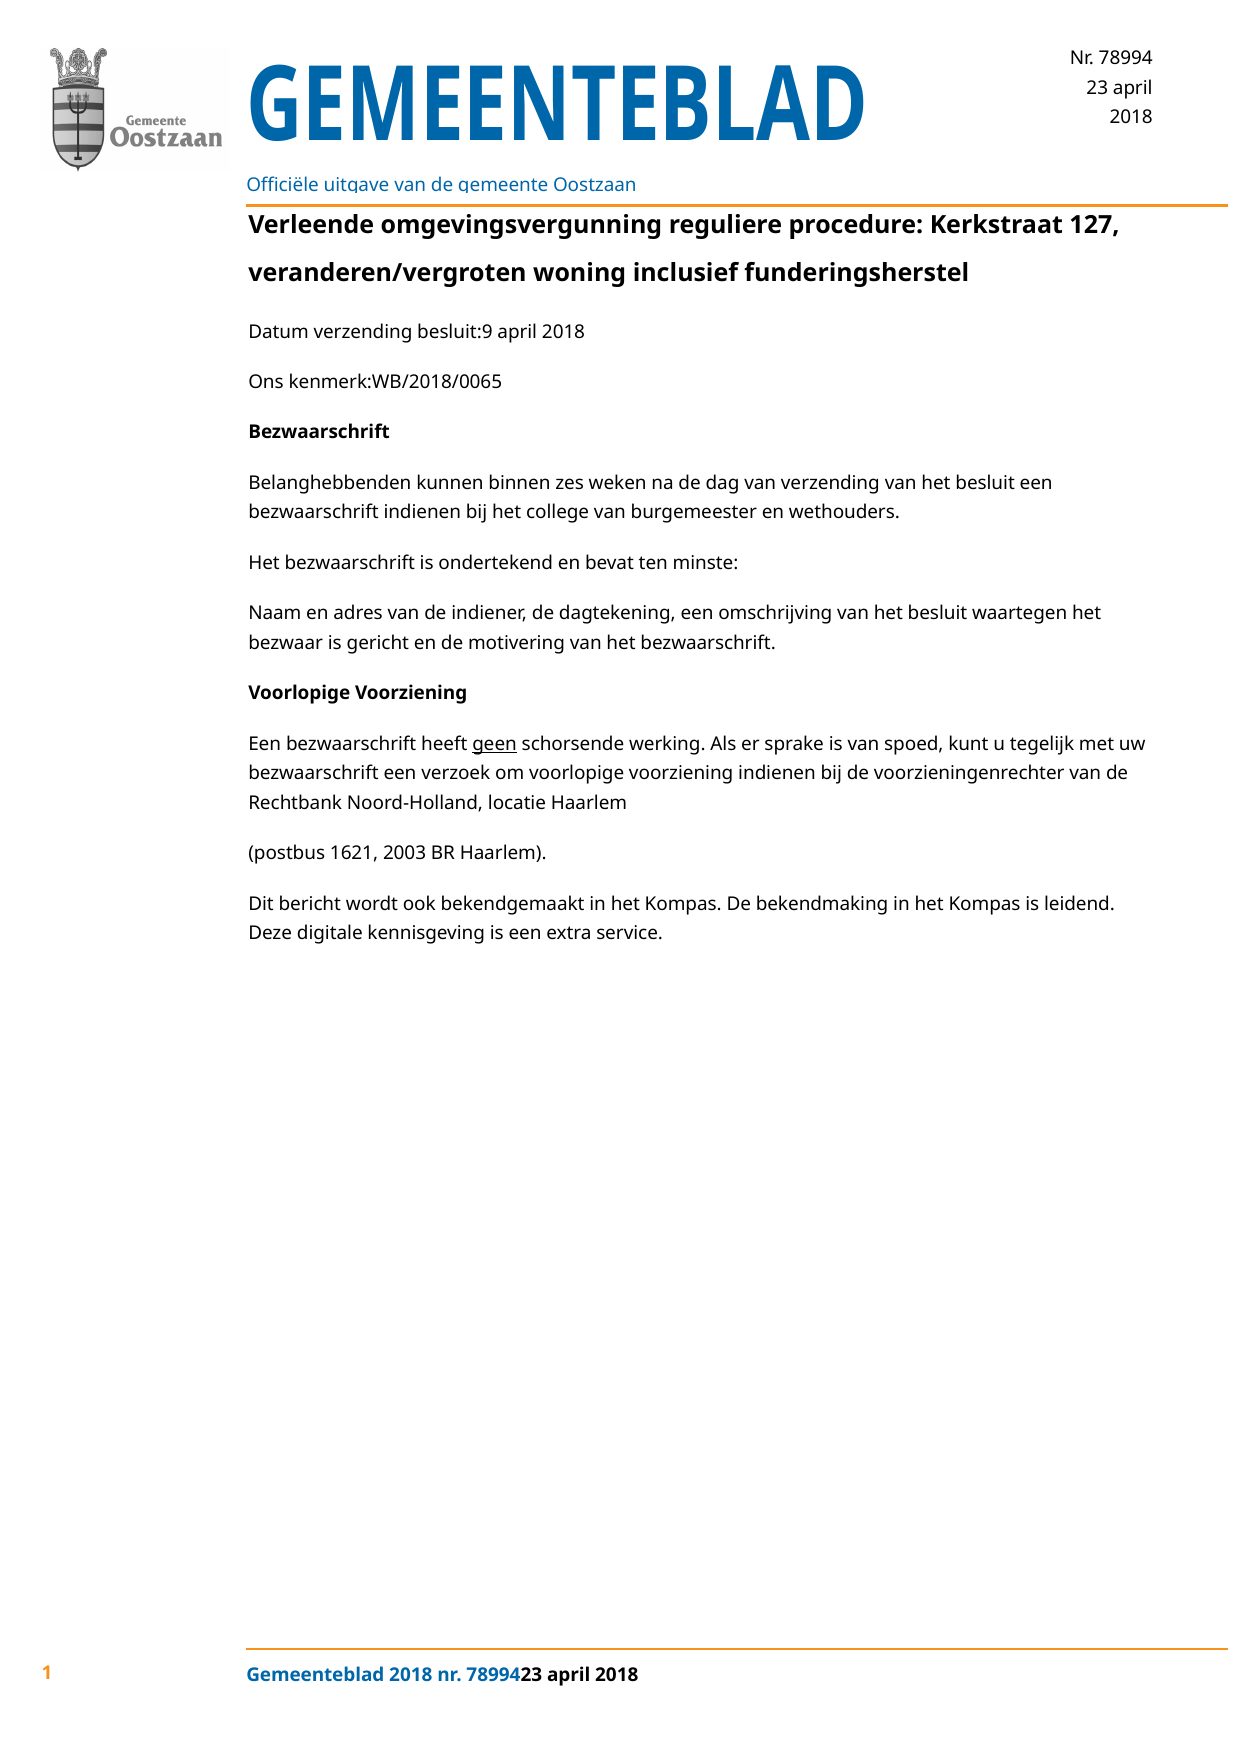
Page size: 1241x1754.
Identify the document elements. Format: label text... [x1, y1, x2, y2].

text Naam en adres van de indiener, de dagtekening, een omschrijving van het besluit waartegen het bezwaar is gericht en de motivering van het bezwaarschrift. [248, 599, 1152, 655]
text Datum verzending besluit:9 april 2018 [248, 318, 1152, 344]
text Een bezwaarschrift heeft geen schorsende werking. Als er sprake is van spoed, kunt u tegelijk met uw bezwaarschrift een verzoek om voorlopige voorziening indienen bij de voorzieningenrechter van de Rechtbank Noord-Holland, locatie Haarlem [248, 730, 1152, 815]
text Bezwaarschrift [248, 419, 1152, 444]
text Ons kenmerk:WB/2018/0065 [248, 368, 1152, 394]
text Dit bericht wordt ook bekendgemaakt in het Kompas. De bekendmaking in het Kompas is leidend. Deze digitale kennisgeving is een extra service. [248, 890, 1152, 945]
text Belanghebbenden kunnen binnen zes weken na de dag van verzending van het besluit een bezwaarschrift indienen bij het college van burgemeester en wethouders. [248, 469, 1152, 524]
picture [41, 47, 231, 172]
text Het bezwaarschrift is ondertekend en bevat ten minste: [248, 549, 1152, 575]
text Voorlopige Voorziening [248, 679, 1152, 705]
text (postbus 1621, 2003 BR Haarlem). [248, 839, 1152, 865]
text Verleende omgevingsvergunning reguliere procedure: Kerkstraat 127, veranderen/vergroten woning inclusief funderingsherstel [248, 207, 1152, 288]
